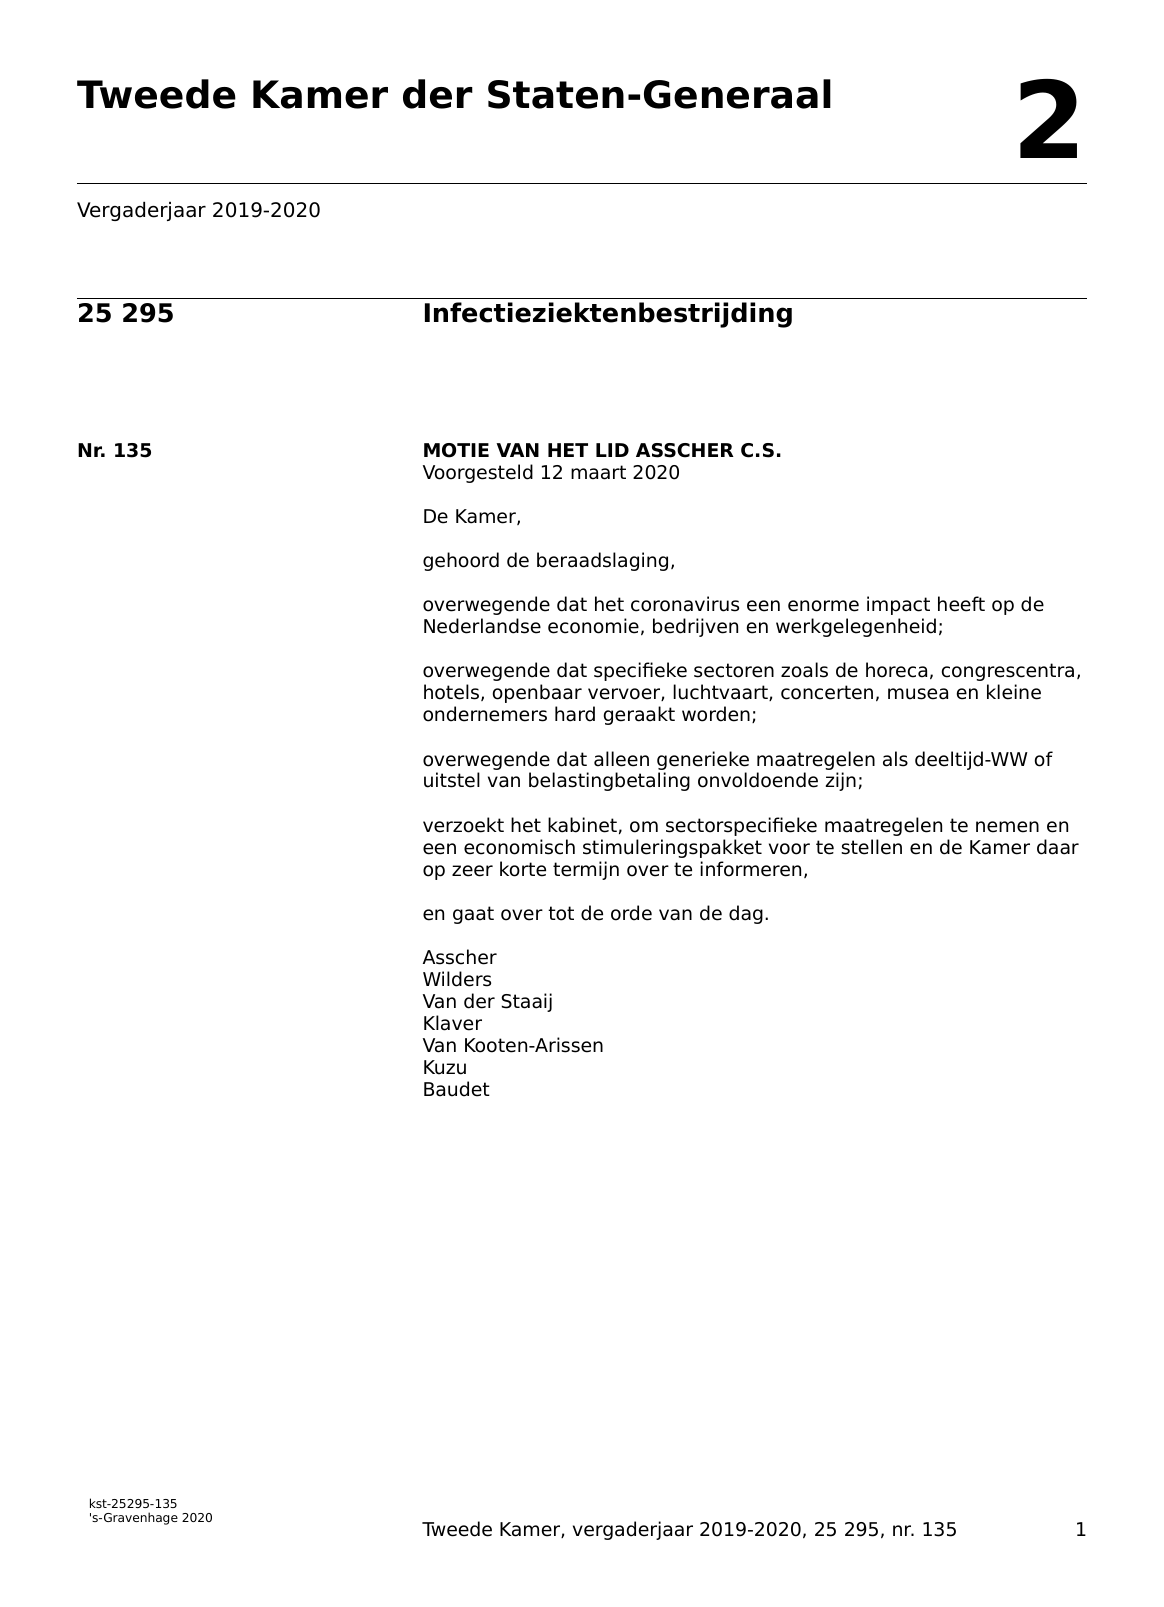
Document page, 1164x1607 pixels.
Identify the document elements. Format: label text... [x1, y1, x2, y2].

text verzoekt het kabinet, om sectorspecifieke maatregelen te nemen en een economisch stimuleringspakket voor te stellen en de Kamer daar op zeer korte termijn over te informeren, [422, 814, 1087, 881]
text 's-Gravenhage 2020 [88, 1511, 323, 1525]
text overwegende dat specifieke sectoren zoals de horeca, congrescentra, hotels, openbaar vervoer, luchtvaart, concerten, musea en kleine ondernemers hard geraakt worden; [422, 660, 1087, 726]
subtitle 25 295 Infectieziektenbestrijding [77, 299, 1087, 329]
text Kuzu [422, 1057, 1087, 1079]
text overwegende dat het coronavirus een enorme impact heeft op de Nederlandse economie, bedrijven en werkgelegenheid; [422, 594, 1087, 638]
text overwegende dat alleen generieke maatregelen als deeltijd-WW of uitstel van belastingbetaling onvoldoende zijn; [422, 748, 1087, 792]
text gehoord de beraadslaging, [422, 550, 1087, 572]
table_header 2 [886, 59, 1087, 183]
subtitle Nr. 135 MOTIE VAN HET LID ASSCHER C.S. [77, 440, 1087, 462]
table_header Tweede Kamer der Staten-Generaal [77, 59, 886, 183]
text Van der Staaij [422, 991, 1087, 1013]
text De Kamer, [422, 506, 1087, 528]
text Van Kooten-Arissen [422, 1035, 1087, 1057]
table_cell Vergaderjaar 2019-2020 [77, 184, 1087, 298]
text Klaver [422, 1013, 1087, 1035]
text en gaat over tot de orde van de dag. [422, 903, 1087, 925]
text Wilders [422, 969, 1087, 991]
text kst-25295-135 [88, 1497, 323, 1511]
text Baudet [422, 1079, 1087, 1101]
text Voorgesteld 12 maart 2020 [422, 462, 1087, 484]
text Asscher [422, 947, 1087, 969]
